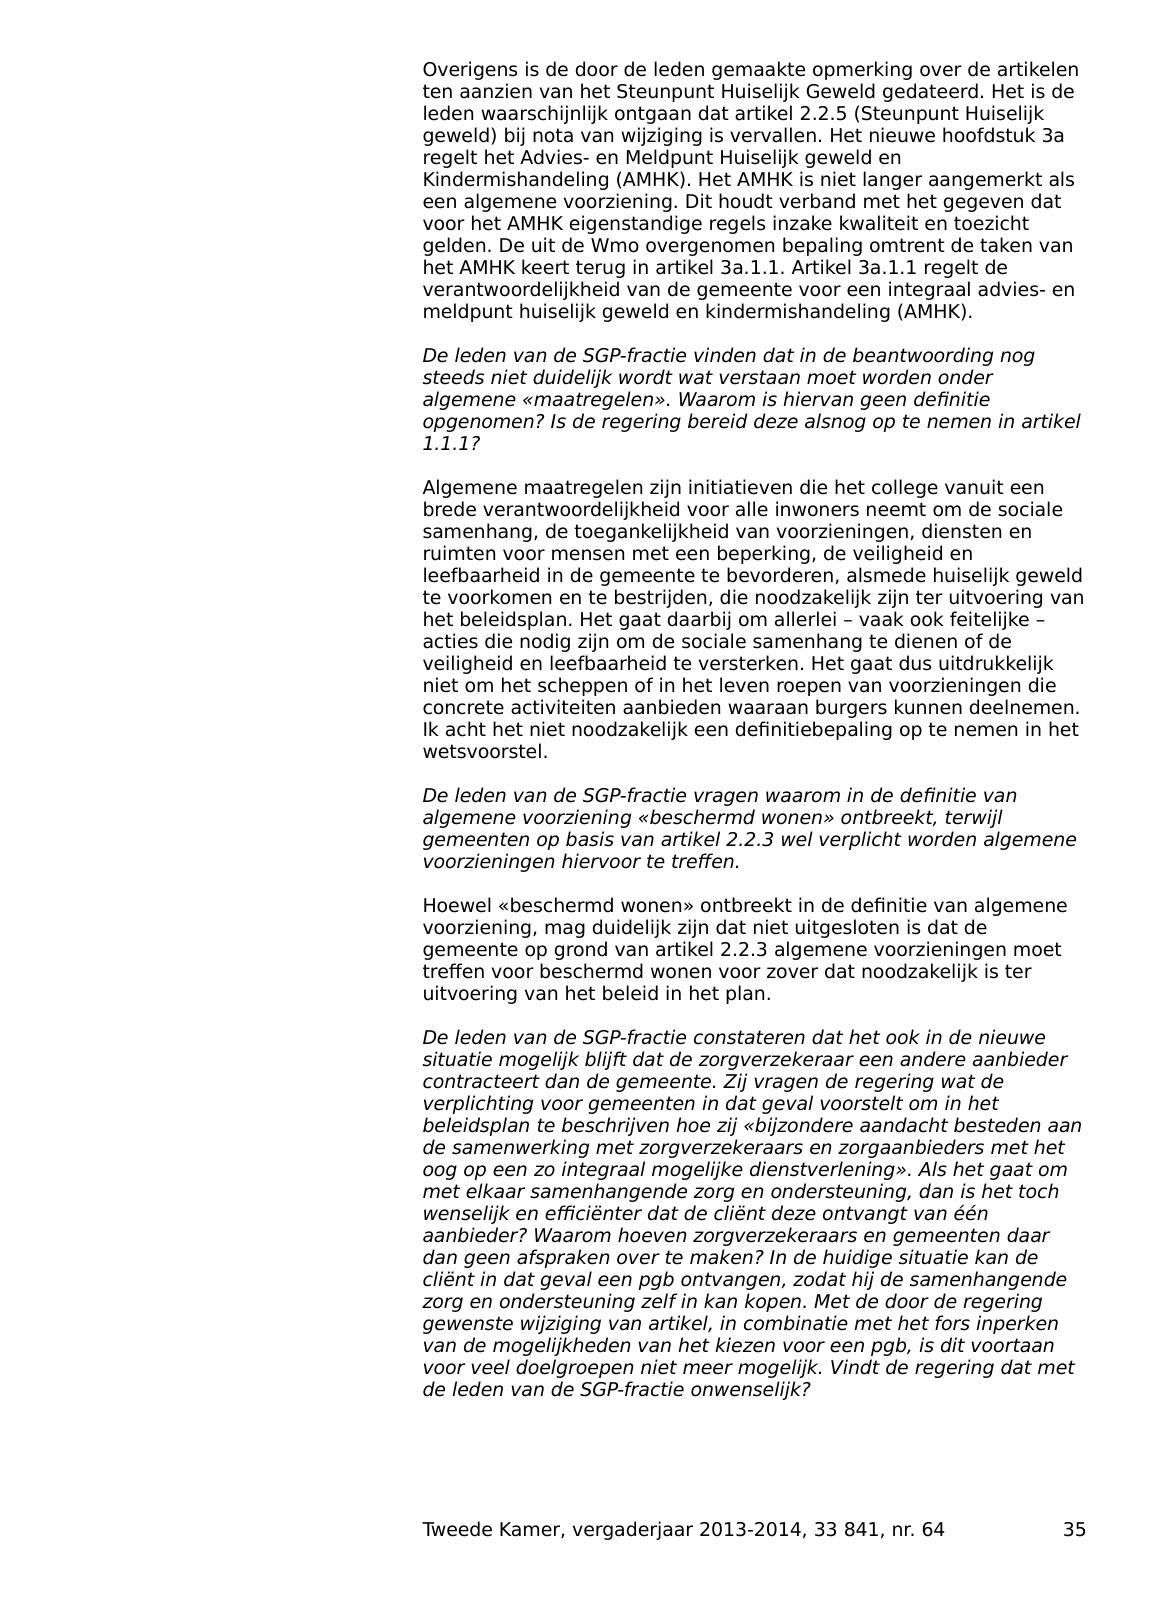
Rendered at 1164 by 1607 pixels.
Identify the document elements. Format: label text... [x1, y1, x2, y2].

text De leden van de SGP-fractie vinden dat in de beantwoording nog steeds niet duidelijk wordt wat verstaan moet worden onder algemene «maatregelen». Waarom is hiervan geen definitie opgenomen? Is de regering bereid deze alsnog op te nemen in artikel 1.1.1? [422, 345, 1087, 455]
text Hoewel «beschermd wonen» ontbreekt in de definitie van algemene voorziening, mag duidelijk zijn dat niet uitgesloten is dat de gemeente op grond van artikel 2.2.3 algemene voorzieningen moet treffen voor beschermd wonen voor zover dat noodzakelijk is ter uitvoering van het beleid in het plan. [422, 895, 1087, 1005]
text De leden van de SGP-fractie vragen waarom in de definitie van algemene voorziening «beschermd wonen» ontbreekt, terwijl gemeenten op basis van artikel 2.2.3 wel verplicht worden algemene voorzieningen hiervoor te treffen. [422, 785, 1087, 873]
text Overigens is de door de leden gemaakte opmerking over de artikelen ten aanzien van het Steunpunt Huiselijk Geweld gedateerd. Het is de leden waarschijnlijk ontgaan dat artikel 2.2.5 (Steunpunt Huiselijk geweld) bij nota van wijziging is vervallen. Het nieuwe hoofdstuk 3a regelt het Advies- en Meldpunt Huiselijk geweld en Kindermishandeling (AMHK). Het AMHK is niet langer aangemerkt als een algemene voorziening. Dit houdt verband met het gegeven dat voor het AMHK eigenstandige regels inzake kwaliteit en toezicht gelden. De uit de Wmo overgenomen bepaling omtrent de taken van het AMHK keert terug in artikel 3a.1.1. Artikel 3a.1.1 regelt de verantwoordelijkheid van de gemeente voor een integraal advies- en meldpunt huiselijk geweld en kindermishandeling (AMHK). [422, 59, 1087, 323]
text Algemene maatregelen zijn initiatieven die het college vanuit een brede verantwoordelijkheid voor alle inwoners neemt om de sociale samenhang, de toegankelijkheid van voorzieningen, diensten en ruimten voor mensen met een beperking, de veiligheid en leefbaarheid in de gemeente te bevorderen, alsmede huiselijk geweld te voorkomen en te bestrijden, die noodzakelijk zijn ter uitvoering van het beleidsplan. Het gaat daarbij om allerlei – vaak ook feitelijke – acties die nodig zijn om de sociale samenhang te dienen of de veiligheid en leefbaarheid te versterken. Het gaat dus uitdrukkelijk niet om het scheppen of in het leven roepen van voorzieningen die concrete activiteiten aanbieden waaraan burgers kunnen deelnemen. Ik acht het niet noodzakelijk een definitiebepaling op te nemen in het wetsvoorstel. [422, 477, 1087, 763]
text De leden van de SGP-fractie constateren dat het ook in de nieuwe situatie mogelijk blijft dat de zorgverzekeraar een andere aanbieder contracteert dan de gemeente. Zij vragen de regering wat de verplichting voor gemeenten in dat geval voorstelt om in het beleidsplan te beschrijven hoe zij «bijzondere aandacht besteden aan de samenwerking met zorgverzekeraars en zorgaanbieders met het oog op een zo integraal mogelijke dienstverlening». Als het gaat om met elkaar samenhangende zorg en ondersteuning, dan is het toch wenselijk en efficiënter dat de cliënt deze ontvangt van één aanbieder? Waarom hoeven zorgverzekeraars en gemeenten daar dan geen afspraken over te maken? In de huidige situatie kan de cliënt in dat geval een pgb ontvangen, zodat hij de samenhangende zorg en ondersteuning zelf in kan kopen. Met de door de regering gewenste wijziging van artikel, in combinatie met het fors inperken van de mogelijkheden van het kiezen voor een pgb, is dit voortaan voor veel doelgroepen niet meer mogelijk. Vindt de regering dat met de leden van de SGP-fractie onwenselijk? [422, 1027, 1087, 1401]
